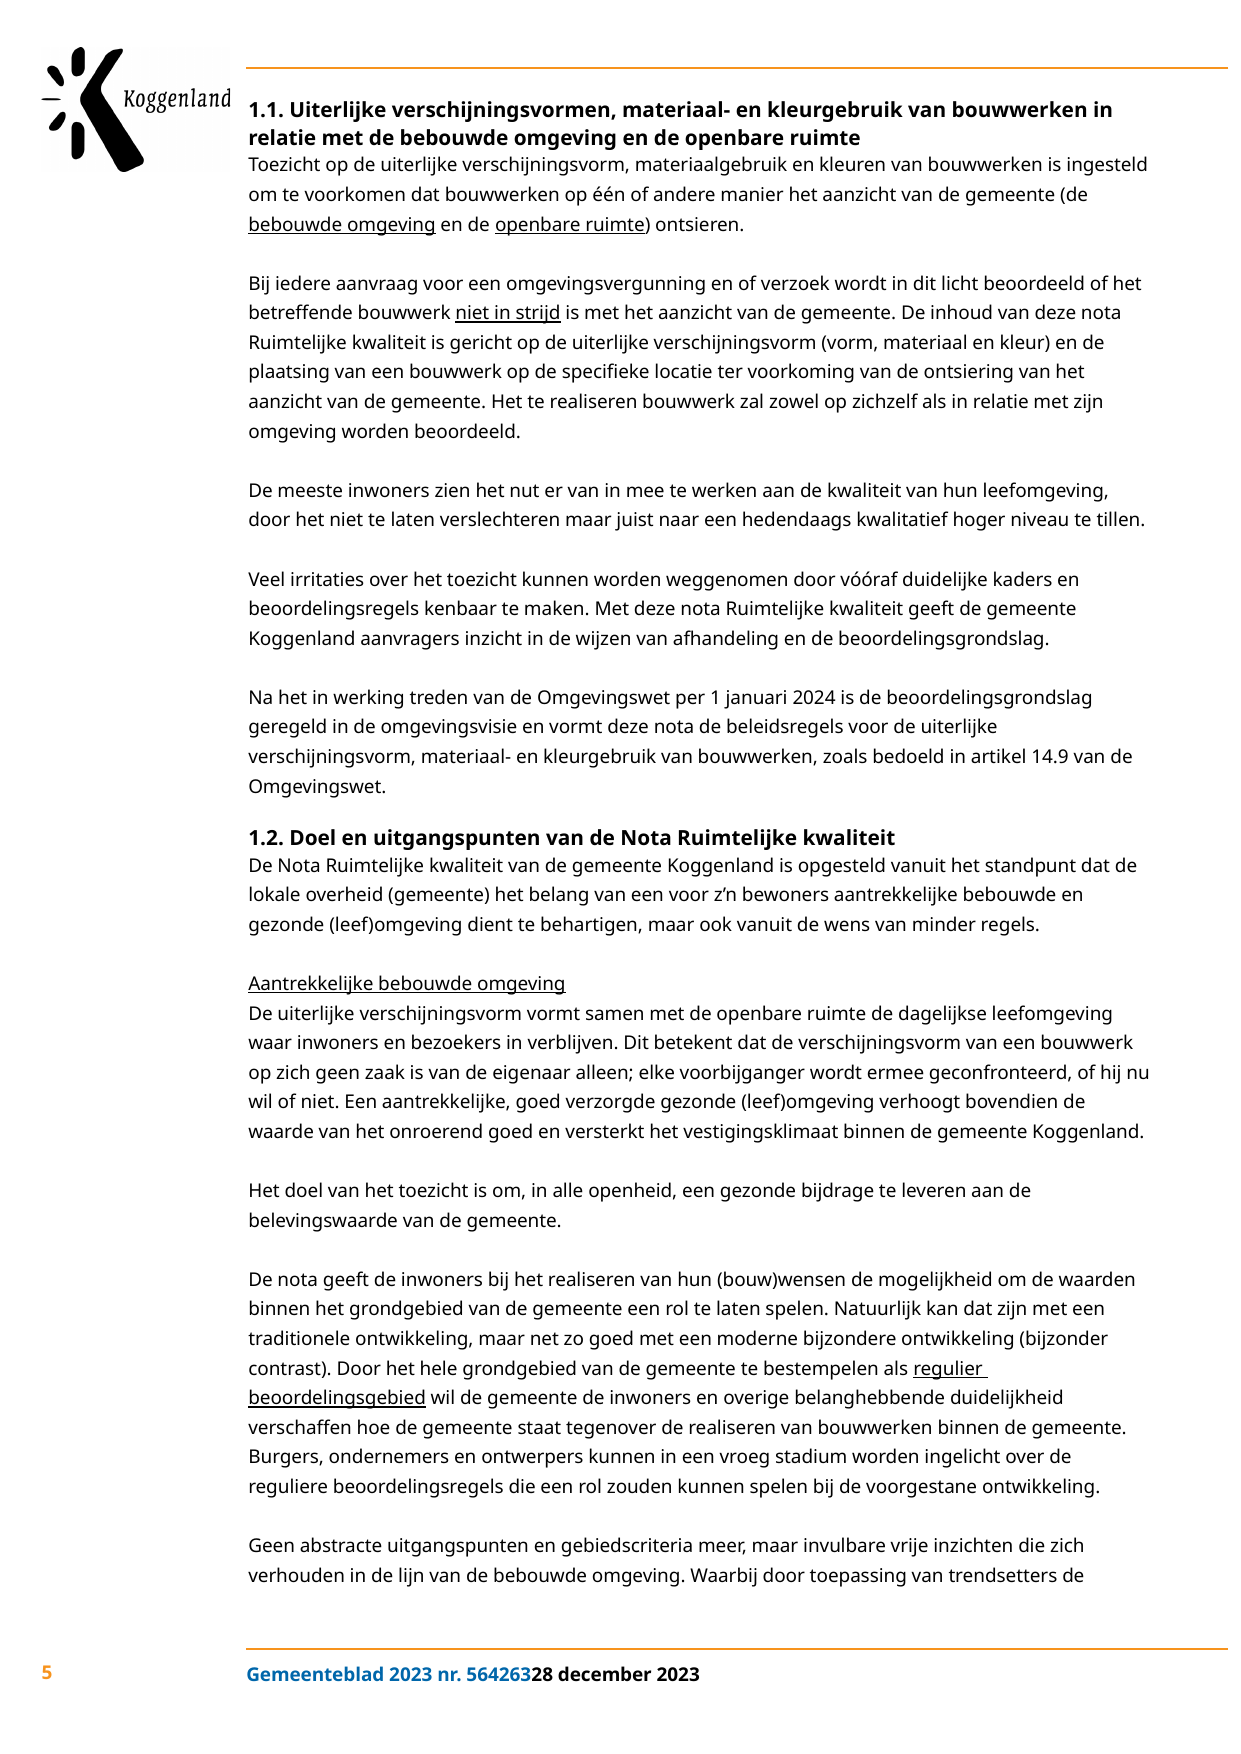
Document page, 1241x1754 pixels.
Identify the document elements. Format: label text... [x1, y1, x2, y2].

text De Nota Ruimtelijke kwaliteit van de gemeente Koggenland is opgesteld vanuit het standpunt dat de lokale overheid (gemeente) het belang van een voor z’n bewoners aantrekkelijke bebouwde en gezonde (leef)omgeving dient te behartigen, maar ook vanuit de wens van minder regels. [248, 852, 1152, 937]
text Na het in werking treden van de Omgevingswet per 1 januari 2024 is de beoordelingsgrondslag geregeld in de omgevingsvisie en vormt deze nota de beleidsregels voor de uiterlijke verschijningsvorm, materiaal- en kleurgebruik van bouwwerken, zoals bedoeld in artikel 14.9 van de Omgevingswet. [248, 684, 1152, 799]
text 1.1. Uiterlijke verschijningsvormen, materiaal- en kleurgebruik van bouwwerken in relatie met de bebouwde omgeving en de openbare ruimte [248, 95, 1152, 152]
text Het doel van het toezicht is om, in alle openheid, een gezonde bijdrage te leveren aan de belevingswaarde van de gemeente. [248, 1177, 1152, 1232]
text Veel irritaties over het toezicht kunnen worden weggenomen door vóóraf duidelijke kaders en beoordelingsregels kenbaar te maken. Met deze nota Ruimtelijke kwaliteit geeft de gemeente Koggenland aanvragers inzicht in de wijzen van afhandeling en de beoordelingsgrondslag. [248, 566, 1152, 651]
text Burgers, ondernemers en ontwerpers kunnen in een vroeg stadium worden ingelicht over de reguliere beoordelingsregels die een rol zouden kunnen spelen bij de voorgestane ontwikkeling. [248, 1443, 1152, 1499]
text De uiterlijke verschijningsvorm vormt samen met de openbare ruimte de dagelijkse leefomgeving waar inwoners en bezoekers in verblijven. Dit betekent dat de verschijningsvorm van een bouwwerk op zich geen zaak is van de eigenaar alleen; elke voorbijganger wordt ermee geconfronteerd, of hij nu wil of niet. Een aantrekkelijke, goed verzorgde gezonde (leef)omgeving verhoogt bovendien de waarde van het onroerend goed en versterkt het vestigingsklimaat binnen de gemeente Koggenland. [248, 1000, 1152, 1144]
text 1.2. Doel en uitgangspunten van de Nota Ruimtelijke kwaliteit [248, 823, 1152, 852]
text Aantrekkelijke bebouwde omgeving [248, 970, 1152, 996]
text De nota geeft de inwoners bij het realiseren van hun (bouw)wensen de mogelijkheid om de waarden binnen het grondgebied van de gemeente een rol te laten spelen. Natuurlijk kan dat zijn met een traditionele ontwikkeling, maar net zo goed met een moderne bijzondere ontwikkeling (bijzonder contrast). Door het hele grondgebied van de gemeente te bestempelen als regulier beoordelingsgebied wil de gemeente de inwoners en overige belanghebbende duidelijkheid verschaffen hoe de gemeente staat tegenover de realiseren van bouwwerken binnen de gemeente. [248, 1266, 1152, 1439]
text Toezicht op de uiterlijke verschijningsvorm, materiaalgebruik en kleuren van bouwwerken is ingesteld om te voorkomen dat bouwwerken op één of andere manier het aanzicht van de gemeente (de bebouwde omgeving en de openbare ruimte) ontsieren. [248, 152, 1152, 237]
text Bij iedere aanvraag voor een omgevingsvergunning en of verzoek wordt in dit licht beoordeeld of het betreffende bouwwerk niet in strijd is met het aanzicht van de gemeente. De inhoud van deze nota Ruimtelijke kwaliteit is gericht op de uiterlijke verschijningsvorm (vorm, materiaal en kleur) en de plaatsing van een bouwwerk op de specifieke locatie ter voorkoming van de ontsiering van het aanzicht van de gemeente. Het te realiseren bouwwerk zal zowel op zichzelf als in relatie met zijn omgeving worden beoordeeld. [248, 270, 1152, 444]
text Geen abstracte uitgangspunten en gebiedscriteria meer, maar invulbare vrije inzichten die zich verhouden in de lijn van de bebouwde omgeving. Waarbij door toepassing van trendsetters de [248, 1532, 1152, 1587]
text De meeste inwoners zien het nut er van in mee te werken aan de kwaliteit van hun leefomgeving, door het niet te laten verslechteren maar juist naar een hedendaags kwalitatief hoger niveau te tillen. [248, 477, 1152, 532]
picture [41, 47, 231, 172]
